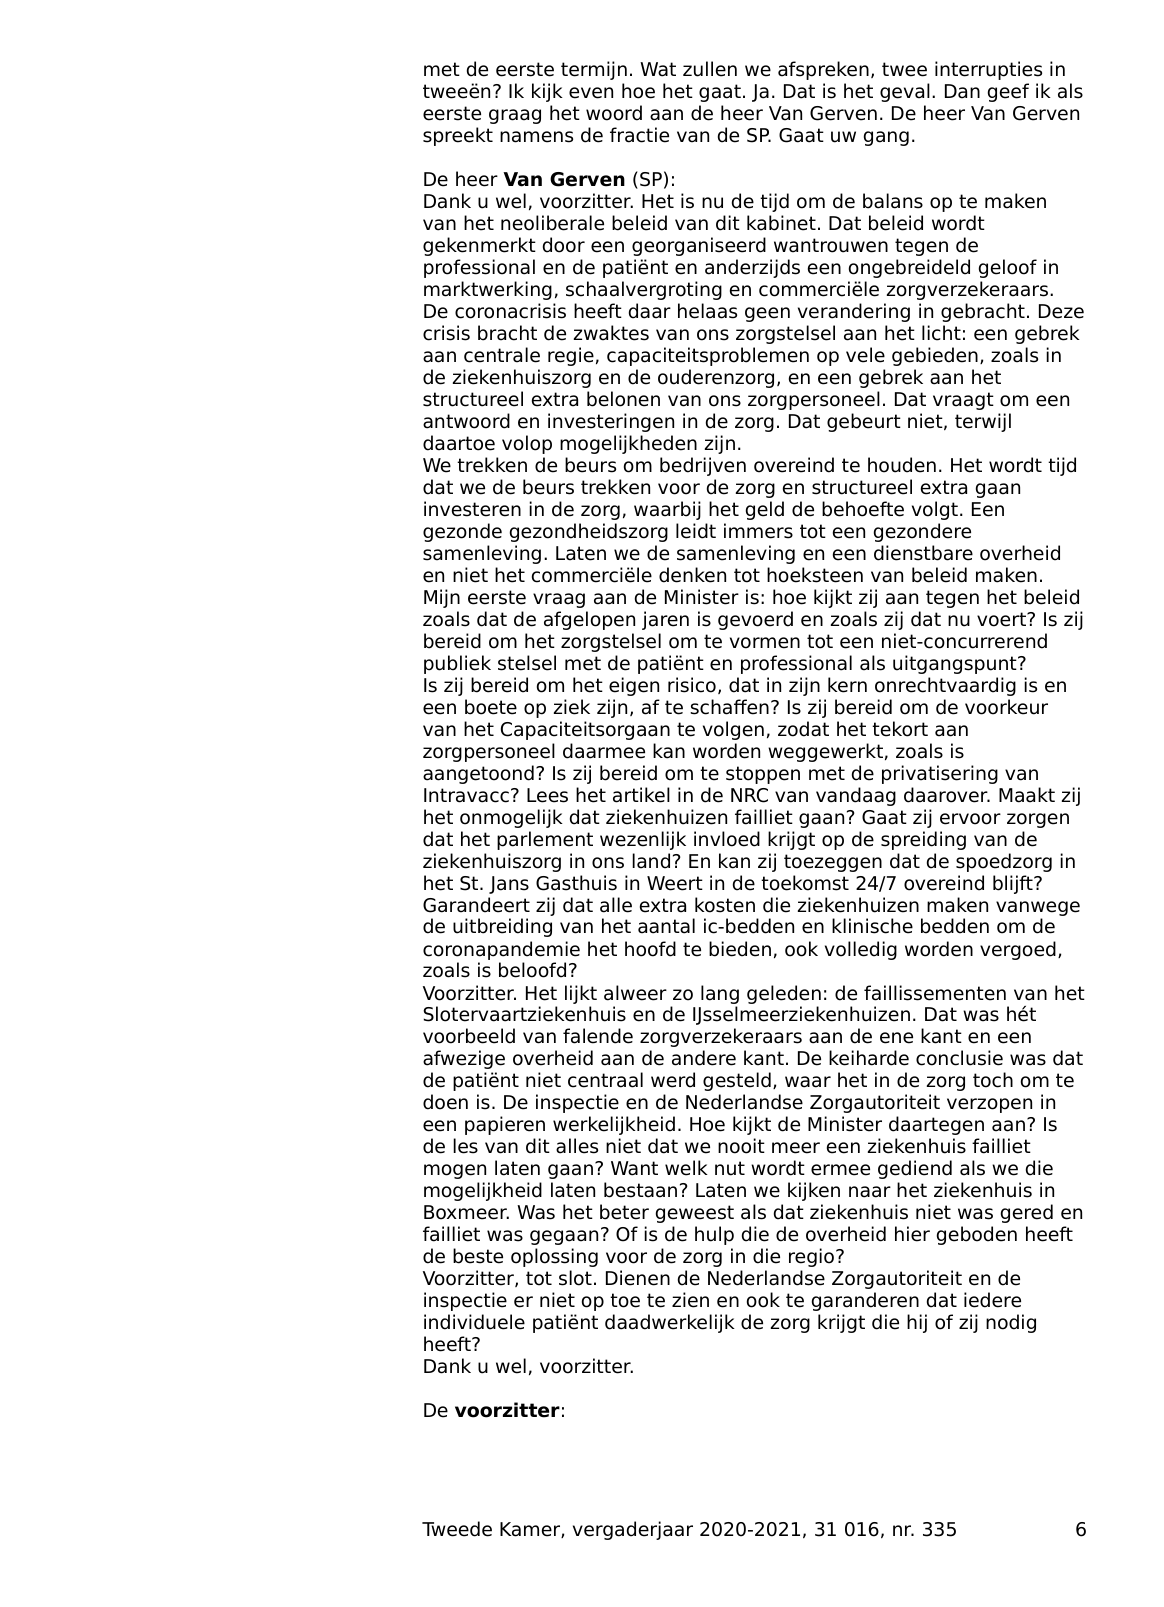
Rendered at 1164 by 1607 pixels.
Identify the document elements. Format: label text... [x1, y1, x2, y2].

text Dank u wel, voorzitter. Het is nu de tijd om de balans op te maken van het neoliberale beleid van dit kabinet. Dat beleid wordt gekenmerkt door een georganiseerd wantrouwen tegen de professional en de patiënt en anderzijds een ongebreideld geloof in marktwerking, schaalvergroting en commerciële zorgverzekeraars. De coronacrisis heeft daar helaas geen verandering in gebracht. Deze crisis bracht de zwaktes van ons zorgstelsel aan het licht: een gebrek aan centrale regie, capaciteitsproblemen op vele gebieden, zoals in de ziekenhuiszorg en de ouderenzorg, en een gebrek aan het structureel extra belonen van ons zorgpersoneel. Dat vraagt om een antwoord en investeringen in de zorg. Dat gebeurt niet, terwijl daartoe volop mogelijkheden zijn. [422, 191, 1087, 455]
text Voorzitter. Het lijkt alweer zo lang geleden: de faillissementen van het Slotervaartziekenhuis en de IJsselmeerziekenhuizen. Dat was hét voorbeeld van falende zorgverzekeraars aan de ene kant en een afwezige overheid aan de andere kant. De keiharde conclusie was dat de patiënt niet centraal werd gesteld, waar het in de zorg toch om te doen is. De inspectie en de Nederlandse Zorgautoriteit verzopen in een papieren werkelijkheid. Hoe kijkt de Minister daartegen aan? Is de les van dit alles niet dat we nooit meer een ziekenhuis failliet mogen laten gaan? Want welk nut wordt ermee gediend als we die mogelijkheid laten bestaan? Laten we kijken naar het ziekenhuis in Boxmeer. Was het beter geweest als dat ziekenhuis niet was gered en failliet was gegaan? Of is de hulp die de overheid hier geboden heeft de beste oplossing voor de zorg in die regio? [422, 982, 1087, 1268]
text Voorzitter, tot slot. Dienen de Nederlandse Zorgautoriteit en de inspectie er niet op toe te zien en ook te garanderen dat iedere individuele patiënt daadwerkelijk de zorg krijgt die hij of zij nodig heeft? [422, 1268, 1087, 1356]
text De heer Van Gerven (SP): [422, 169, 1087, 191]
text met de eerste termijn. Wat zullen we afspreken, twee interrupties in tweeën? Ik kijk even hoe het gaat. Ja. Dat is het geval. Dan geef ik als eerste graag het woord aan de heer Van Gerven. De heer Van Gerven spreekt namens de fractie van de SP. Gaat uw gang. [422, 59, 1087, 147]
text We trekken de beurs om bedrijven overeind te houden. Het wordt tijd dat we de beurs trekken voor de zorg en structureel extra gaan investeren in de zorg, waarbij het geld de behoefte volgt. Een gezonde gezondheidszorg leidt immers tot een gezondere samenleving. Laten we de samenleving en een dienstbare overheid en niet het commerciële denken tot hoeksteen van beleid maken. Mijn eerste vraag aan de Minister is: hoe kijkt zij aan tegen het beleid zoals dat de afgelopen jaren is gevoerd en zoals zij dat nu voert? Is zij bereid om het zorgstelsel om te vormen tot een niet-concurrerend publiek stelsel met de patiënt en professional als uitgangspunt? [422, 455, 1087, 675]
text Dank u wel, voorzitter. [422, 1356, 1087, 1378]
text De voorzitter: [422, 1400, 1087, 1422]
text Is zij bereid om het eigen risico, dat in zijn kern onrechtvaardig is en een boete op ziek zijn, af te schaffen? Is zij bereid om de voorkeur van het Capaciteitsorgaan te volgen, zodat het tekort aan zorgpersoneel daarmee kan worden weggewerkt, zoals is aangetoond? Is zij bereid om te stoppen met de privatisering van Intravacc? Lees het artikel in de NRC van vandaag daarover. Maakt zij het onmogelijk dat ziekenhuizen failliet gaan? Gaat zij ervoor zorgen dat het parlement wezenlijk invloed krijgt op de spreiding van de ziekenhuiszorg in ons land? En kan zij toezeggen dat de spoedzorg in het St. Jans Gasthuis in Weert in de toekomst 24/7 overeind blijft? Garandeert zij dat alle extra kosten die ziekenhuizen maken vanwege de uitbreiding van het aantal ic-bedden en klinische bedden om de coronapandemie het hoofd te bieden, ook volledig worden vergoed, zoals is beloofd? [422, 675, 1087, 982]
